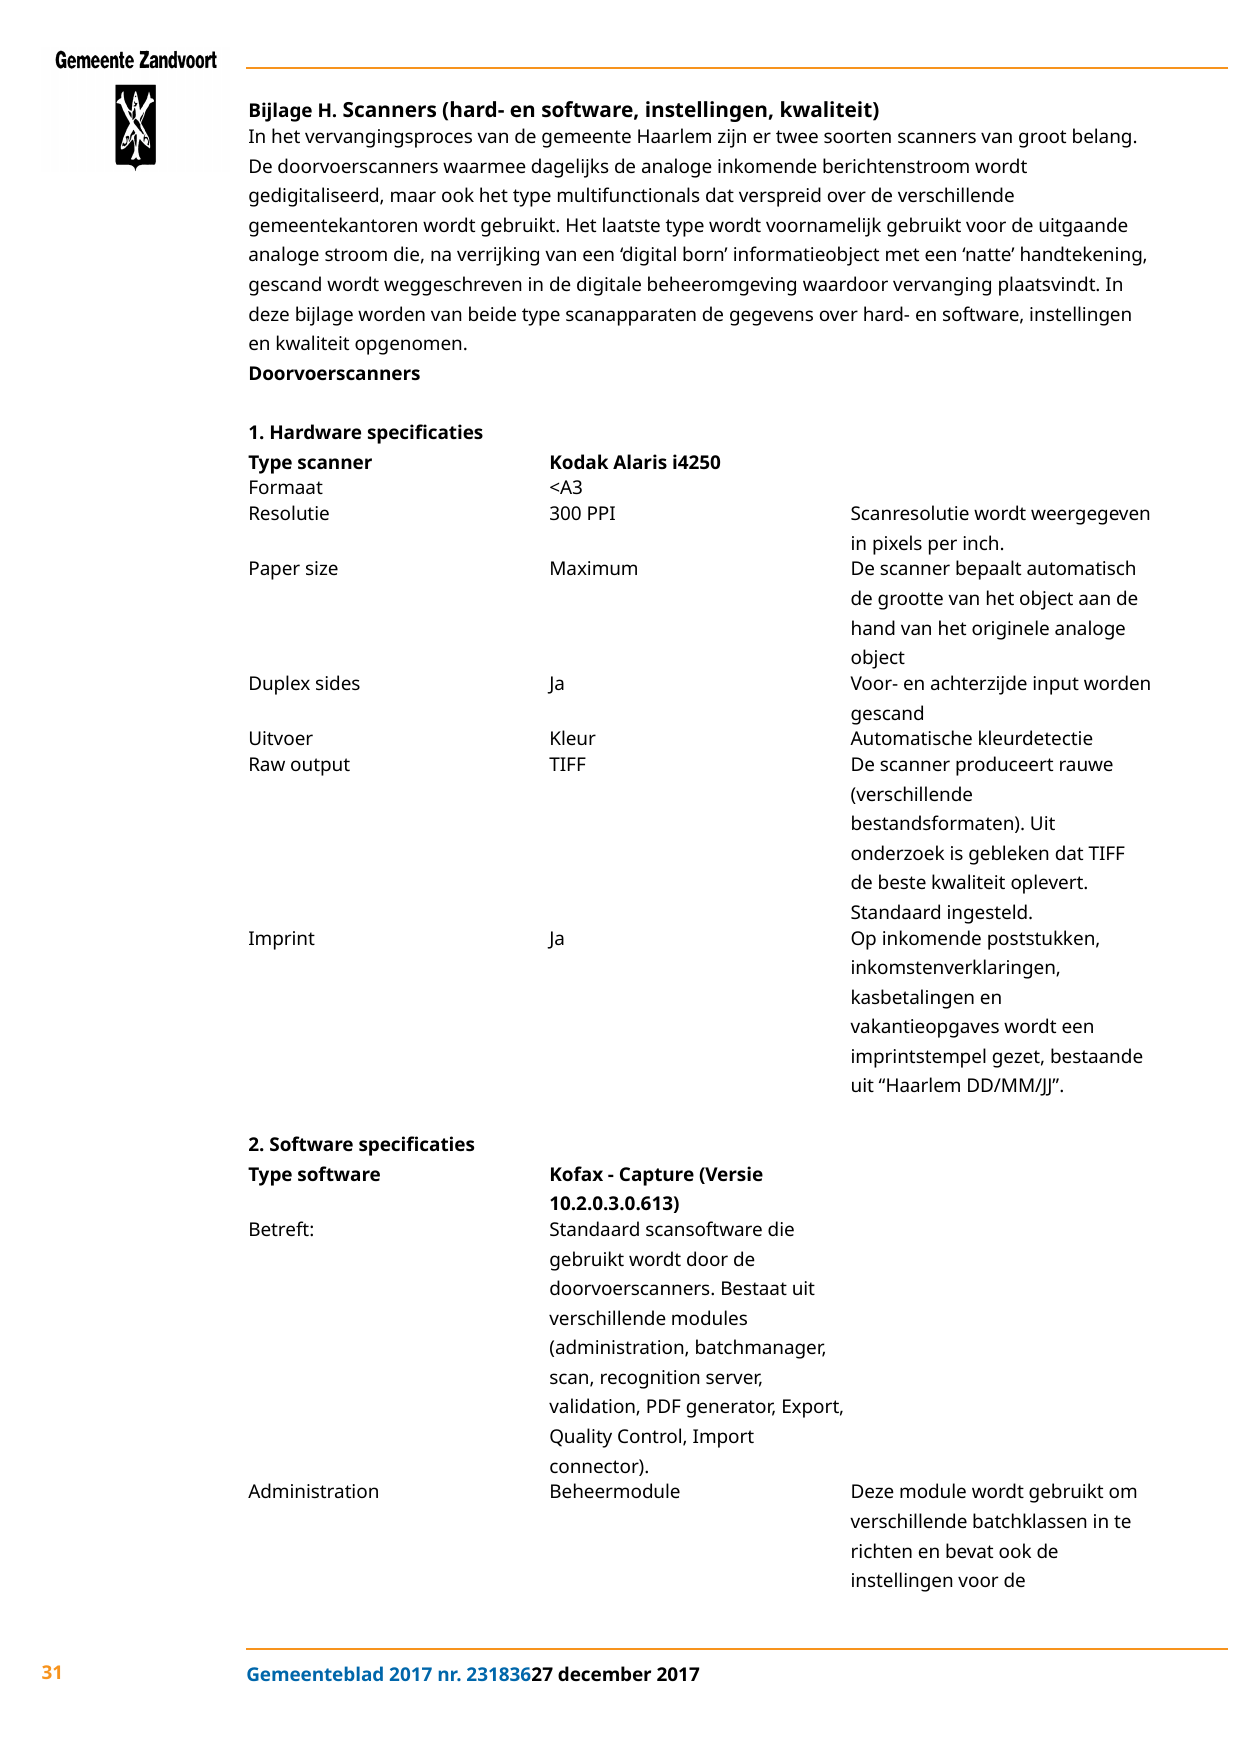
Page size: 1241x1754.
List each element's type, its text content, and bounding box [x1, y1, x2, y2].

table_cell Ja [549, 670, 850, 725]
table_cell Ja [549, 925, 850, 1098]
table_cell Scanresolutie wordt weergegeven in pixels per inch. [850, 500, 1152, 556]
table_cell Automatische kleurdetectie [850, 725, 1152, 751]
table_cell Formaat [248, 475, 549, 500]
table_cell Kleur [549, 725, 850, 751]
text 1. Hardware specificaties [248, 419, 1152, 445]
table_header Type software [248, 1161, 549, 1216]
table_cell Administration [248, 1479, 549, 1593]
table_cell Duplex sides [248, 670, 549, 725]
table_cell Imprint [248, 925, 549, 1098]
text Bijlage H. Scanners (hard- en software, instellingen, kwaliteit) [248, 95, 1152, 123]
table_cell Uitvoer [248, 725, 549, 751]
text Doorvoerscanners [248, 360, 1152, 386]
picture [41, 47, 231, 172]
table_cell Resolutie [248, 500, 549, 556]
table_cell [850, 475, 1152, 500]
table_header Kofax - Capture (Versie 10.2.0.3.0.613) [549, 1161, 850, 1216]
table_header Type scanner [248, 449, 549, 474]
table_cell Paper size [248, 556, 549, 670]
table_cell 300 PPI [549, 500, 850, 556]
table_cell Raw output [248, 751, 549, 925]
text 2. Software specificaties [248, 1131, 1152, 1157]
table_cell Standaard scansoftware die gebruikt wordt door de doorvoerscanners. Bestaat uit verschillende modules (administration, batchmanager, scan, recognition server, validation, PDF generator, Export, Quality Control, Import connector). [549, 1216, 850, 1479]
table_cell De scanner bepaalt automatisch de grootte van het object aan de hand van het originele analoge object [850, 556, 1152, 670]
text In het vervangingsproces van de gemeente Haarlem zijn er twee soorten scanners van groot belang. De doorvoerscanners waarmee dagelijks de analoge inkomende berichtenstroom wordt gedigitaliseerd, maar ook het type multifunctionals dat verspreid over de verschillende gemeentekantoren wordt gebruikt. Het laatste type wordt voornamelijk gebruikt voor de uitgaande analoge stroom die, na verrijking van een ‘digital born’ informatieobject met een ‘natte’ handtekening, gescand wordt weggeschreven in de digitale beheeromgeving waardoor vervanging plaatsvindt. In deze bijlage worden van beide type scanapparaten de gegevens over hard- en software, instellingen en kwaliteit opgenomen. [248, 123, 1152, 356]
table_cell Op inkomende poststukken, inkomstenverklaringen, kasbetalingen en vakantieopgaves wordt een imprintstempel gezet, bestaande uit “Haarlem DD/MM/JJ”. [850, 925, 1152, 1098]
table_cell Voor- en achterzijde input worden gescand [850, 670, 1152, 725]
table_cell De scanner produceert rauwe (verschillende bestandsformaten). Uit onderzoek is gebleken dat TIFF de beste kwaliteit oplevert. Standaard ingesteld. [850, 751, 1152, 925]
table_cell TIFF [549, 751, 850, 925]
table_cell <A3 [549, 475, 850, 500]
table_cell Betreft: [248, 1216, 549, 1479]
table_cell Deze module wordt gebruikt om verschillende batchklassen in te richten en bevat ook de instellingen voor de [850, 1479, 1152, 1593]
table_cell Maximum [549, 556, 850, 670]
table_cell Beheermodule [549, 1479, 850, 1593]
table_header Kodak Alaris i4250 [549, 449, 850, 474]
